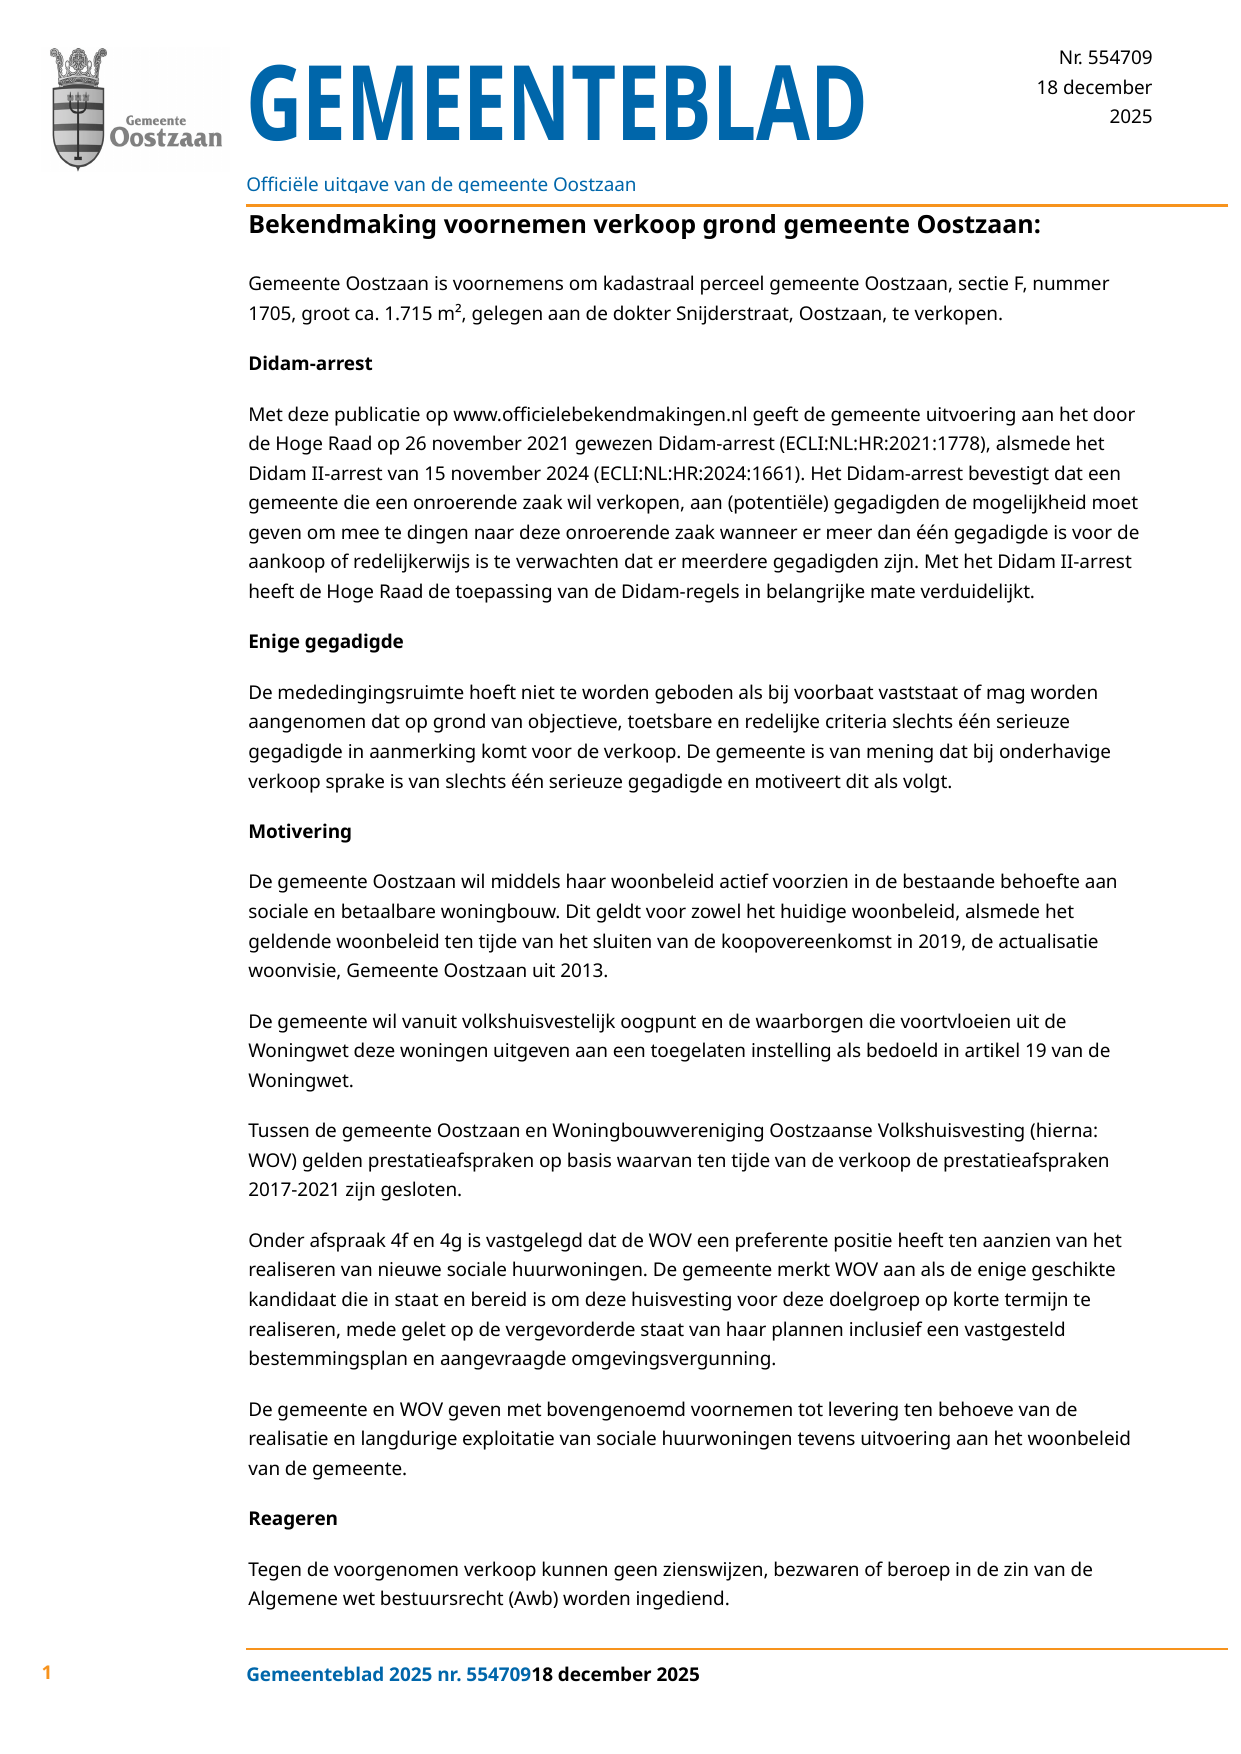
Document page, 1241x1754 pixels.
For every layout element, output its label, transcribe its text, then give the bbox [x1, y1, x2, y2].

text Onder afspraak 4f en 4g is vastgelegd dat de WOV een preferente positie heeft ten aanzien van het realiseren van nieuwe sociale huurwoningen. De gemeente merkt WOV aan als de enige geschikte kandidaat die in staat en bereid is om deze huisvesting voor deze doelgroep op korte termijn te realiseren, mede gelet op de vergevorderde staat van haar plannen inclusief een vastgesteld bestemmingsplan en aangevraagde omgevingsvergunning. [248, 1227, 1152, 1371]
text De gemeente wil vanuit volkshuisvestelijk oogpunt en de waarborgen die voortvloeien uit de Woningwet deze woningen uitgeven aan een toegelaten instelling als bedoeld in artikel 19 van de Woningwet. [248, 1008, 1152, 1093]
text Met deze publicatie op www.officielebekendmakingen.nl geeft de gemeente uitvoering aan het door de Hoge Raad op 26 november 2021 gewezen Didam-arrest (ECLI:NL:HR:2021:1778), alsmede het Didam II-arrest van 15 november 2024 (ECLI:NL:HR:2024:1661). Het Didam-arrest bevestigt dat een gemeente die een onroerende zaak wil verkopen, aan (potentiële) gegadigden de mogelijkheid moet geven om mee te dingen naar deze onroerende zaak wanneer er meer dan één gegadigde is voor de aankoop of redelijkerwijs is te verwachten dat er meerdere gegadigden zijn. Met het Didam II-arrest heeft de Hoge Raad de toepassing van de Didam-regels in belangrijke mate verduidelijkt. [248, 401, 1152, 604]
text Didam-arrest [248, 350, 1152, 376]
picture [41, 47, 231, 172]
text Reageren [248, 1505, 1152, 1531]
text De gemeente Oostzaan wil middels haar woonbeleid actief voorzien in de bestaande behoefte aan sociale en betaalbare woningbouw. Dit geldt voor zowel het huidige woonbeleid, alsmede het geldende woonbeleid ten tijde van het sluiten van de koopovereenkomst in 2019, de actualisatie woonvisie, Gemeente Oostzaan uit 2013. [248, 869, 1152, 983]
text Tussen de gemeente Oostzaan en Woningbouwvereniging Oostzaanse Volkshuisvesting (hierna: WOV) gelden prestatieafspraken op basis waarvan ten tijde van de verkoop de prestatieafspraken 2017-2021 zijn gesloten. [248, 1117, 1152, 1202]
text Gemeente Oostzaan is voornemens om kadastraal perceel gemeente Oostzaan, sectie F, nummer 1705, groot ca. 1.715 m², gelegen aan de dokter Snijderstraat, Oostzaan, te verkopen. [248, 270, 1152, 326]
text Enige gegadigde [248, 629, 1152, 654]
text Bekendmaking voornemen verkoop grond gemeente Oostzaan: [248, 207, 1152, 241]
text De mededingingsruimte hoeft niet te worden geboden als bij voorbaat vaststaat of mag worden aangenomen dat op grond van objectieve, toetsbare en redelijke criteria slechts één serieuze gegadigde in aanmerking komt voor de verkoop. De gemeente is van mening dat bij onderhavige verkoop sprake is van slechts één serieuze gegadigde en motiveert dit als volgt. [248, 679, 1152, 793]
text Tegen de voorgenomen verkoop kunnen geen zienswijzen, bezwaren of beroep in de zin van de Algemene wet bestuursrecht (Awb) worden ingediend. [248, 1556, 1152, 1611]
text De gemeente en WOV geven met bovengenoemd voornemen tot levering ten behoeve van de realisatie en langdurige exploitatie van sociale huurwoningen tevens uitvoering aan het woonbeleid van de gemeente. [248, 1396, 1152, 1481]
text Motivering [248, 818, 1152, 844]
